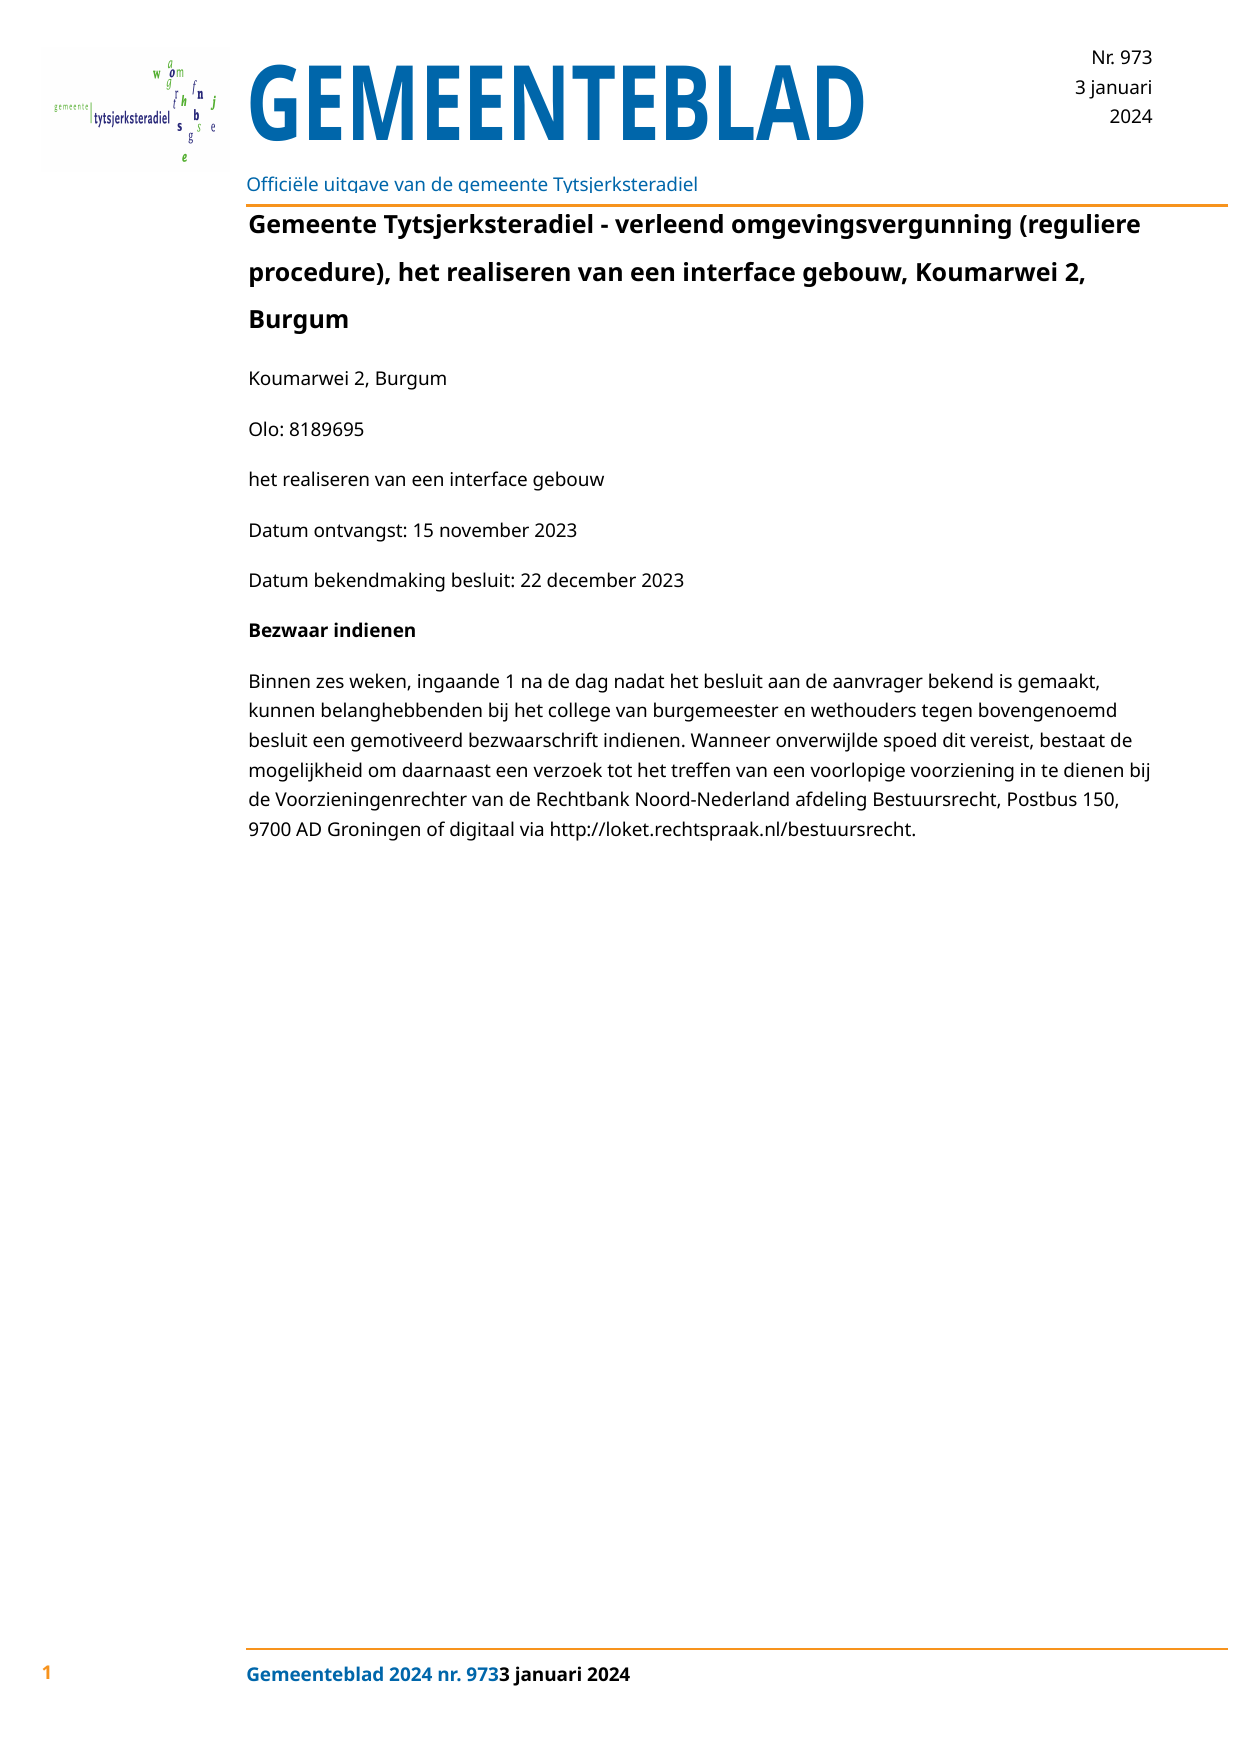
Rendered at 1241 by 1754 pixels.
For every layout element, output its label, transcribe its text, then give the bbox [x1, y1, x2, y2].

text Koumarwei 2, Burgum [248, 366, 1152, 391]
text Gemeente Tytsjerksteradiel - verleend omgevingsvergunning (reguliere procedure), het realiseren van een interface gebouw, Koumarwei 2, Burgum [248, 207, 1152, 336]
text Binnen zes weken, ingaande 1 na de dag nadat het besluit aan de aanvrager bekend is gemaakt, kunnen belanghebbenden bij het college van burgemeester en wethouders tegen bovengenoemd besluit een gemotiveerd bezwaarschrift indienen. Wanneer onverwijlde spoed dit vereist, bestaat de mogelijkheid om daarnaast een verzoek tot het treffen van een voorlopige voorziening in te dienen bij de Voorzieningenrechter van de Rechtbank Noord-Nederland afdeling Bestuursrecht, Postbus 150, 9700 AD Groningen of digitaal via http://loket.rechtspraak.nl/bestuursrecht. [248, 668, 1152, 842]
text het realiseren van een interface gebouw [248, 466, 1152, 492]
text Bezwaar indienen [248, 618, 1152, 643]
text Olo: 8189695 [248, 416, 1152, 442]
text Datum ontvangst: 15 november 2023 [248, 517, 1152, 542]
picture [41, 47, 231, 172]
text Datum bekendmaking besluit: 22 december 2023 [248, 567, 1152, 593]
